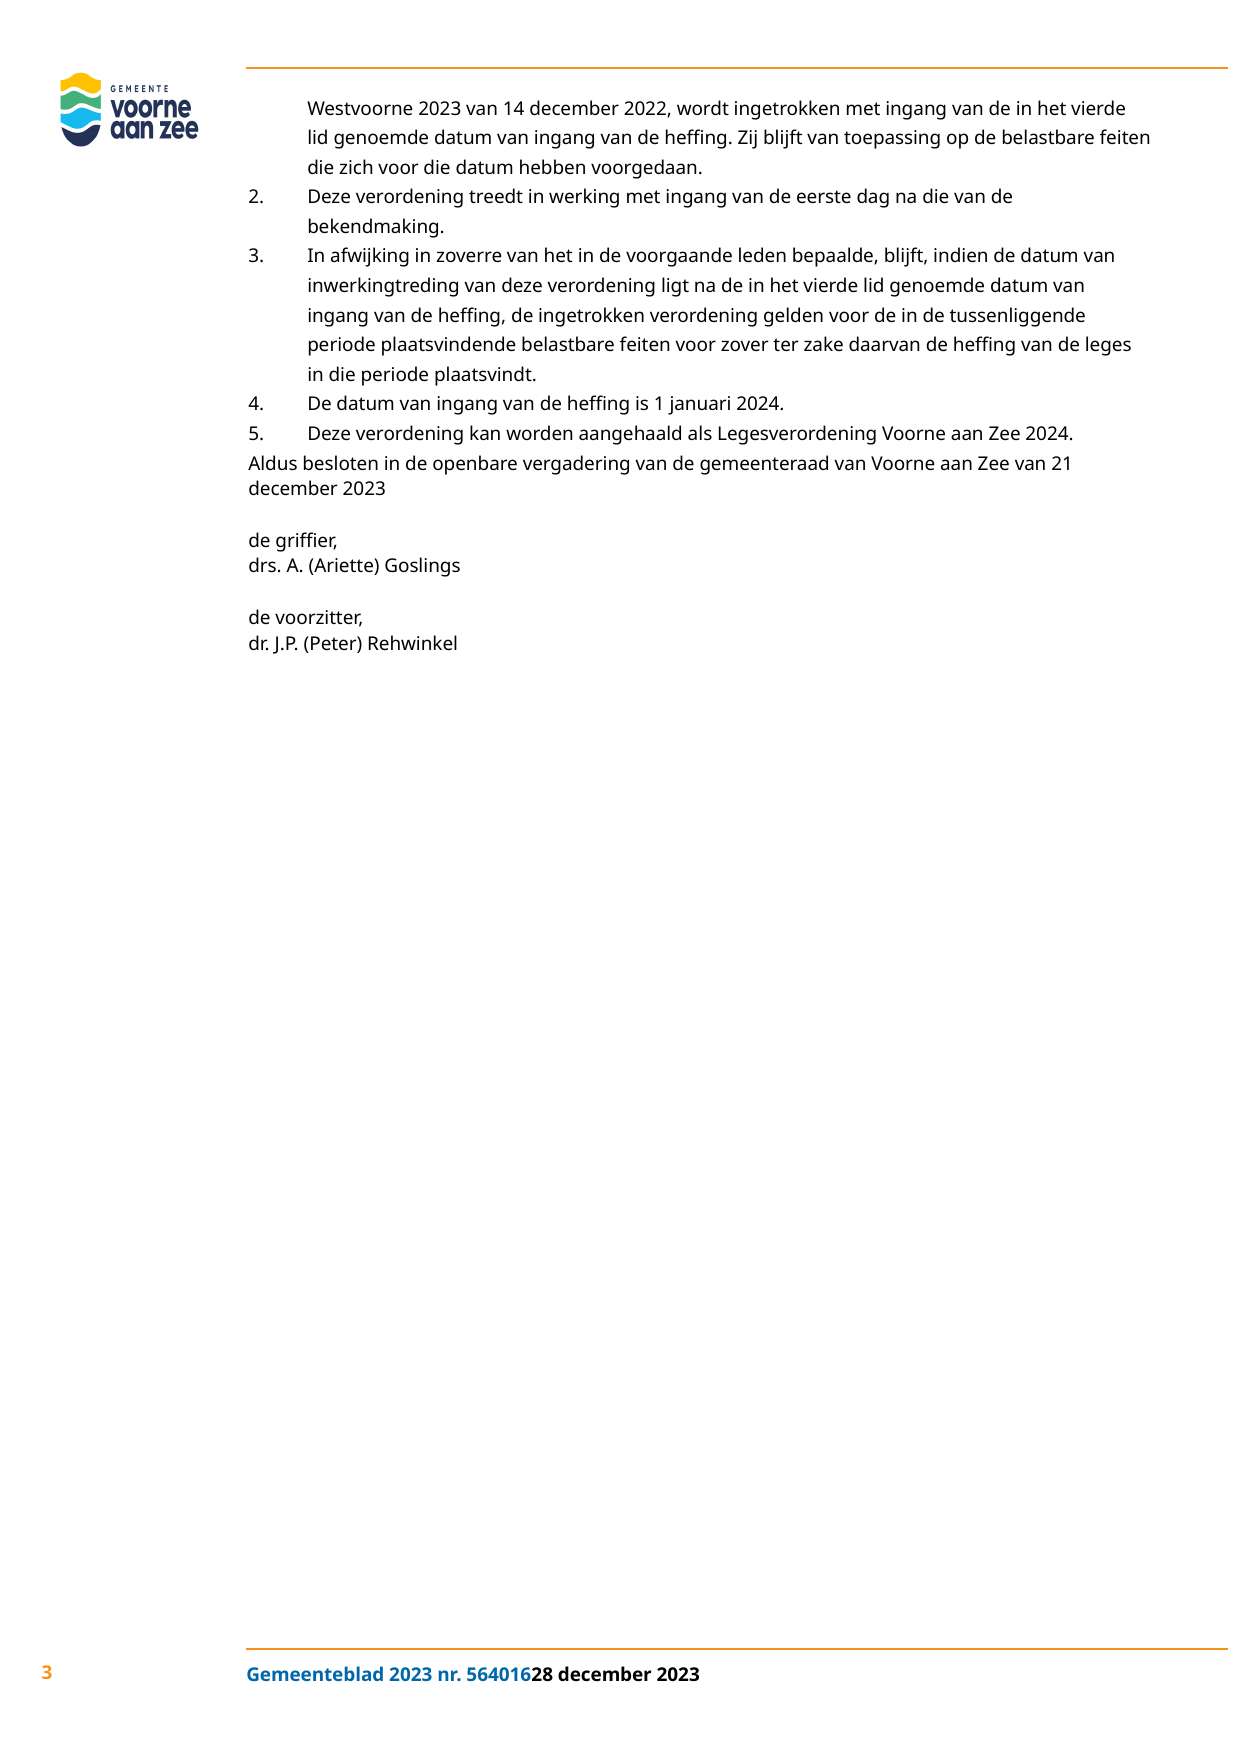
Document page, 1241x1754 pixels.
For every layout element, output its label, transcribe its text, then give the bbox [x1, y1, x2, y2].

text dr. J.P. (Peter) Rehwinkel [248, 630, 1152, 656]
list Deze verordening kan worden aangehaald als Legesverordening Voorne aan Zee 2024. [248, 420, 1152, 446]
text de voorzitter, [248, 604, 1152, 630]
text de griffier, [248, 527, 1152, 553]
list Deze verordening treedt in werking met ingang van de eerste dag na die van de bekendmaking. [248, 183, 1152, 239]
text Aldus besloten in de openbare vergadering van de gemeenteraad van Voorne aan Zee van 21 december 2023 [248, 450, 1152, 501]
list Westvoorne 2023 van 14 december 2022, wordt ingetrokken met ingang van de in het vierde lid genoemde datum van ingang van de heffing. Zij blijft van toepassing op de belastbare feiten die zich voor die datum hebben voorgedaan. [248, 95, 1152, 180]
text drs. A. (Ariette) Goslings [248, 553, 1152, 578]
list De datum van ingang van de heffing is 1 januari 2024. [248, 391, 1152, 416]
list In afwijking in zoverre van het in de voorgaande leden bepaalde, blijft, indien de datum van inwerkingtreding van deze verordening ligt na de in het vierde lid genoemde datum van ingang van de heffing, de ingetrokken verordening gelden voor de in de tussenliggende periode plaatsvindende belastbare feiten voor zover ter zake daarvan de heffing van de leges in die periode plaatsvindt. [248, 243, 1152, 387]
picture [41, 47, 231, 172]
